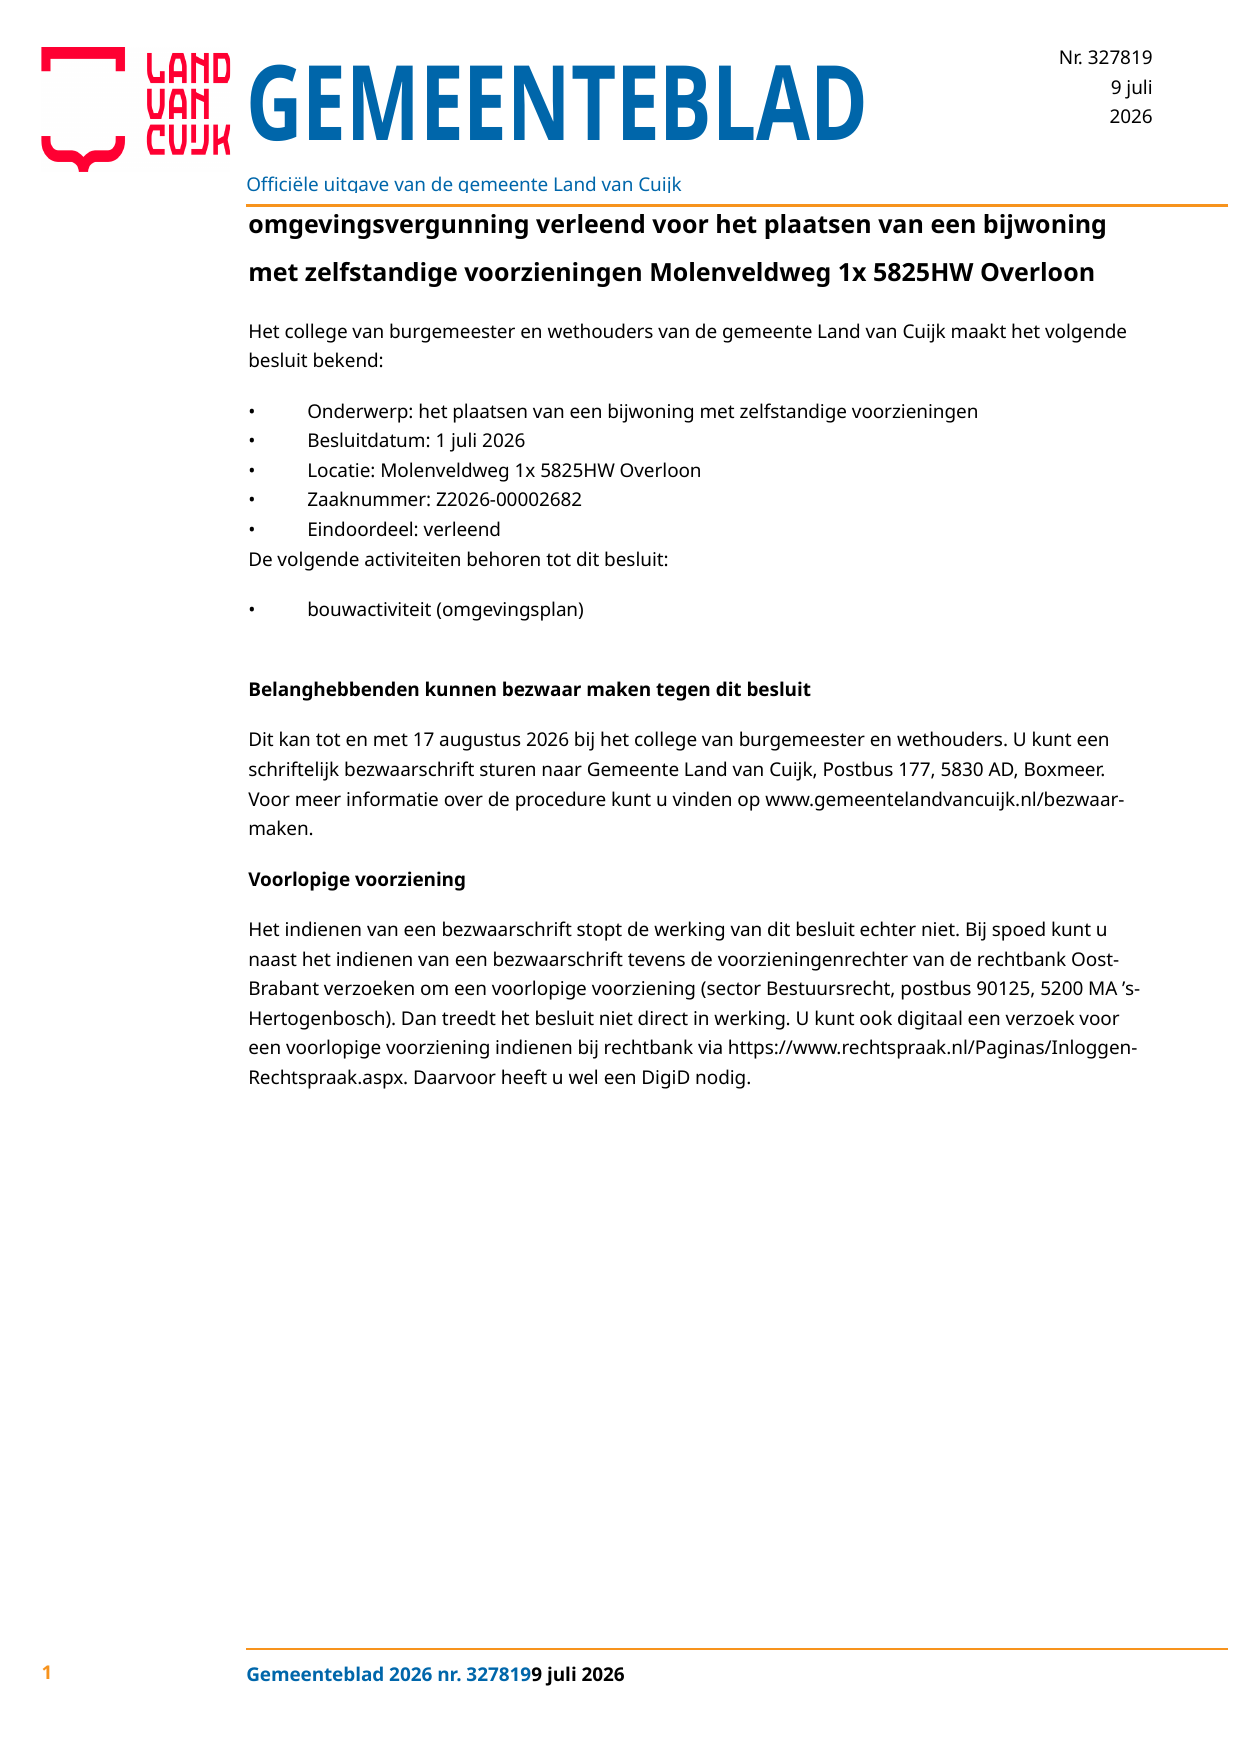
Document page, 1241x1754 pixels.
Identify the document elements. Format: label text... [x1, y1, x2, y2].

text Het indienen van een bezwaarschrift stopt de werking van dit besluit echter niet. Bij spoed kunt u naast het indienen van een bezwaarschrift tevens de voorzieningenrechter van de rechtbank Oost-Brabant verzoeken om een voorlopige voorziening (sector Bestuursrecht, postbus 90125, 5200 MA ’s-Hertogenbosch). Dan treedt het besluit niet direct in werking. U kunt ook digitaal een verzoek voor een voorlopige voorziening indienen bij rechtbank via https://www.rechtspraak.nl/Paginas/Inloggen-Rechtspraak.aspx. Daarvoor heeft u wel een DigiD nodig. [248, 916, 1152, 1090]
text De volgende activiteiten behoren tot dit besluit: [248, 546, 1152, 572]
picture [41, 47, 231, 172]
list Onderwerp: het plaatsen van een bijwoning met zelfstandige voorzieningen [248, 398, 1152, 424]
text omgevingsvergunning verleend voor het plaatsen van een bijwoning met zelfstandige voorzieningen Molenveldweg 1x 5825HW Overloon [248, 207, 1152, 288]
text Dit kan tot en met 17 augustus 2026 bij het college van burgemeester en wethouders. U kunt een schriftelijk bezwaarschrift sturen naar Gemeente Land van Cuijk, Postbus 177, 5830 AD, Boxmeer. Voor meer informatie over de procedure kunt u vinden op www.gemeentelandvancuijk.nl/bezwaar-maken. [248, 727, 1152, 841]
list Eindoordeel: verleend [248, 516, 1152, 542]
text Het college van burgemeester en wethouders van de gemeente Land van Cuijk maakt het volgende besluit bekend: [248, 318, 1152, 373]
list Locatie: Molenveldweg 1x 5825HW Overloon [248, 457, 1152, 483]
list Zaaknummer: Z2026-00002682 [248, 487, 1152, 512]
list Besluitdatum: 1 juli 2026 [248, 427, 1152, 453]
text Belanghebbenden kunnen bezwaar maken tegen dit besluit [248, 676, 1152, 702]
list bouwactiviteit (omgevingsplan) [248, 596, 1152, 622]
text Voorlopige voorziening [248, 866, 1152, 892]
